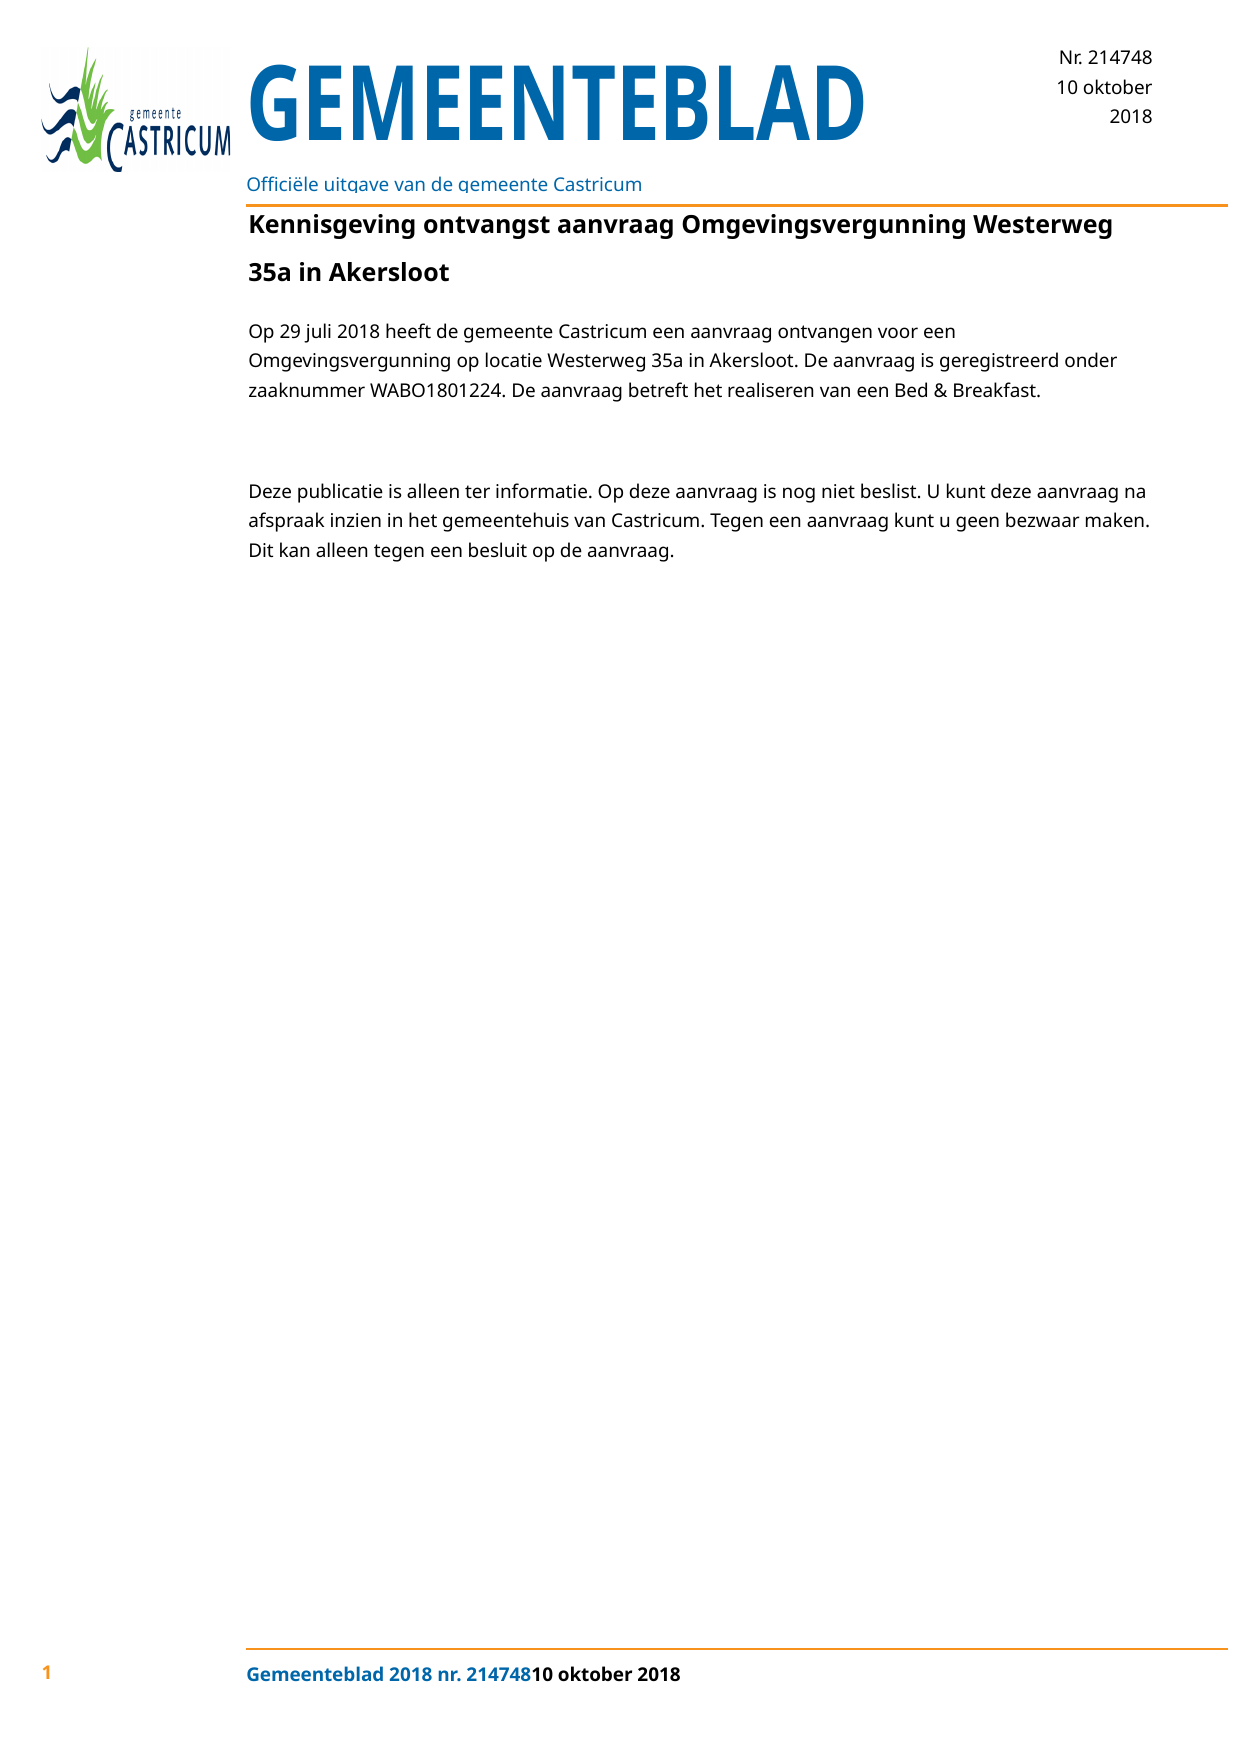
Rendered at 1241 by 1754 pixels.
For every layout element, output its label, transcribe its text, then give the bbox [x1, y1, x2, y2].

text Deze publicatie is alleen ter informatie. Op deze aanvraag is nog niet beslist. U kunt deze aanvraag na afspraak inzien in het gemeentehuis van Castricum. Tegen een aanvraag kunt u geen bezwaar maken. Dit kan alleen tegen een besluit op de aanvraag. [248, 478, 1152, 563]
picture [41, 47, 231, 172]
text Kennisgeving ontvangst aanvraag Omgevingsvergunning Westerweg 35a in Akersloot [248, 207, 1152, 288]
text Op 29 juli 2018 heeft de gemeente Castricum een aanvraag ontvangen voor een Omgevingsvergunning op locatie Westerweg 35a in Akersloot. De aanvraag is geregistreerd onder zaaknummer WABO1801224. De aanvraag betreft het realiseren van een Bed & Breakfast. [248, 318, 1152, 403]
